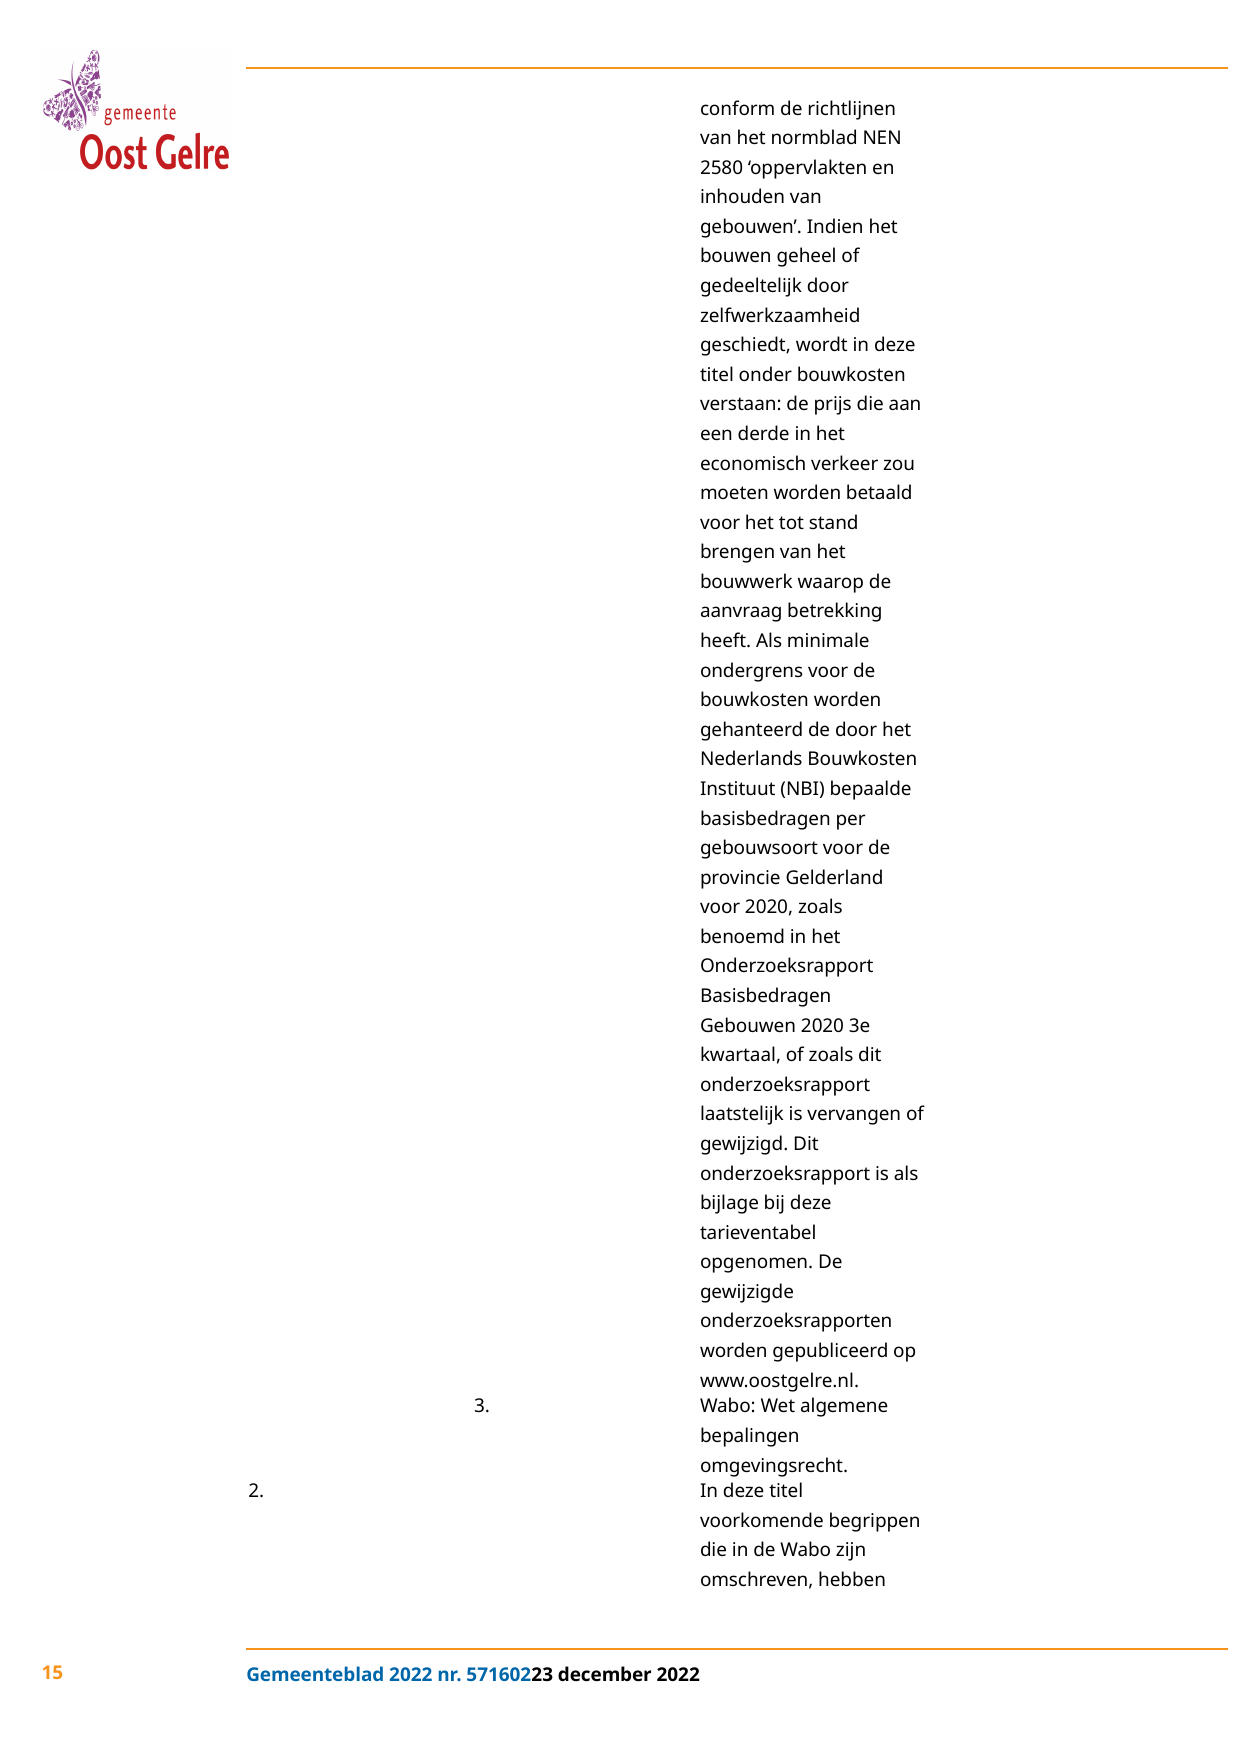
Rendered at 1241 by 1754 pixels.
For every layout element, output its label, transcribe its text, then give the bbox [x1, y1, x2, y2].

table_cell 3. [474, 1393, 700, 1477]
table_cell 2. [248, 1478, 700, 1592]
table_cell [926, 95, 1152, 1393]
picture [41, 47, 231, 172]
table_cell [248, 1393, 474, 1477]
table_cell [474, 95, 700, 1393]
table_cell conform de richtlijnen van het normblad NEN 2580 ‘oppervlakten en inhouden van gebouwen’. Indien het bouwen geheel of gedeeltelijk door zelfwerkzaamheid geschiedt, wordt in deze titel onder bouwkosten verstaan: de prijs die aan een derde in het economisch verkeer zou moeten worden betaald voor het tot stand brengen van het bouwwerk waarop de aanvraag betrekking heeft. Als minimale ondergrens voor de bouwkosten worden gehanteerd de door het Nederlands Bouwkosten Instituut (NBI) bepaalde basisbedragen per gebouwsoort voor de provincie Gelderland voor 2020, zoals benoemd in het Onderzoeksrapport Basisbedragen Gebouwen 2020 3e kwartaal, of zoals dit onderzoeksrapport laatstelijk is vervangen of gewijzigd. Dit onderzoeksrapport is als bijlage bij deze tarieventabel opgenomen. De gewijzigde onderzoeksrapporten worden gepubliceerd op www.oostgelre.nl. [700, 95, 926, 1393]
table_cell [926, 1478, 1152, 1592]
table_cell [248, 95, 474, 1393]
table_cell Wabo: Wet algemene bepalingen omgevingsrecht. [700, 1393, 926, 1477]
table_cell [926, 1393, 1152, 1477]
table_cell In deze titel voorkomende begrippen die in de Wabo zijn omschreven, hebben [700, 1478, 926, 1592]
